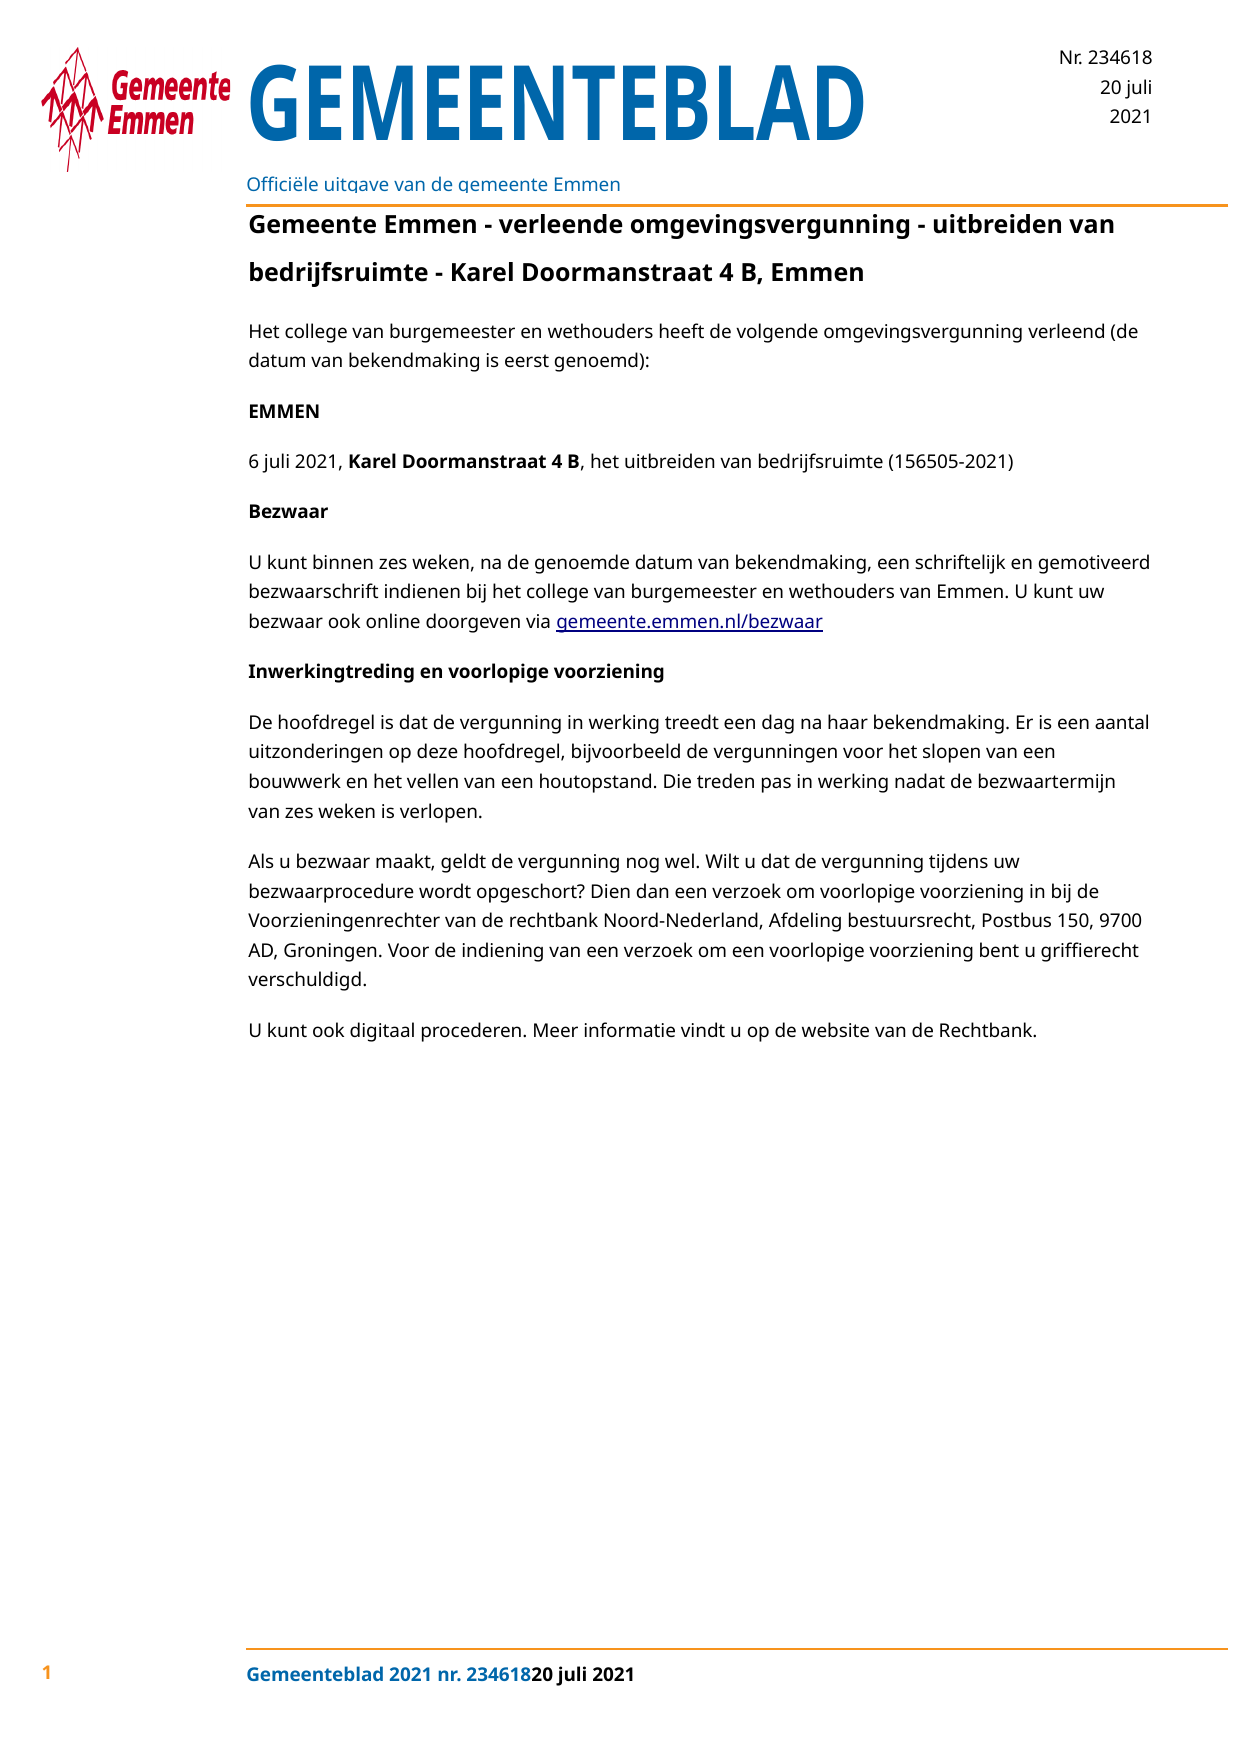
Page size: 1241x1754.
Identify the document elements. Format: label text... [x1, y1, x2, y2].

text Inwerkingtreding en voorlopige voorziening [248, 659, 1152, 684]
text EMMEN [248, 398, 1152, 424]
text U kunt binnen zes weken, na de genoemde datum van bekendmaking, een schriftelijk en gemotiveerd bezwaarschrift indienen bij het college van burgemeester en wethouders van Emmen. U kunt uw bezwaar ook online doorgeven via gemeente.emmen.nl/bezwaar [248, 549, 1152, 634]
text U kunt ook digitaal procederen. Meer informatie vindt u op de website van de Rechtbank. [248, 1017, 1152, 1043]
text Bezwaar [248, 499, 1152, 524]
text Als u bezwaar maakt, geldt de vergunning nog wel. Wilt u dat de vergunning tijdens uw bezwaarprocedure wordt opgeschort? Dien dan een verzoek om voorlopige voorziening in bij de Voorzieningenrechter van de rechtbank Noord-Nederland, Afdeling bestuursrecht, Postbus 150, 9700 AD, Groningen. Voor de indiening van een verzoek om een voorlopige voorziening bent u griffierecht verschuldigd. [248, 848, 1152, 992]
text 6 juli 2021, Karel Doormanstraat 4 B, het uitbreiden van bedrijfsruimte (156505-2021) [248, 448, 1152, 474]
picture [41, 47, 231, 172]
text Gemeente Emmen - verleende omgevingsvergunning - uitbreiden van bedrijfsruimte - Karel Doormanstraat 4 B, Emmen [248, 207, 1152, 288]
text De hoofdregel is dat de vergunning in werking treedt een dag na haar bekendmaking. Er is een aantal uitzonderingen op deze hoofdregel, bijvoorbeeld de vergunningen voor het slopen van een bouwwerk en het vellen van een houtopstand. Die treden pas in werking nadat de bezwaartermijn van zes weken is verlopen. [248, 709, 1152, 824]
text Het college van burgemeester en wethouders heeft de volgende omgevingsvergunning verleend (de datum van bekendmaking is eerst genoemd): [248, 318, 1152, 373]
